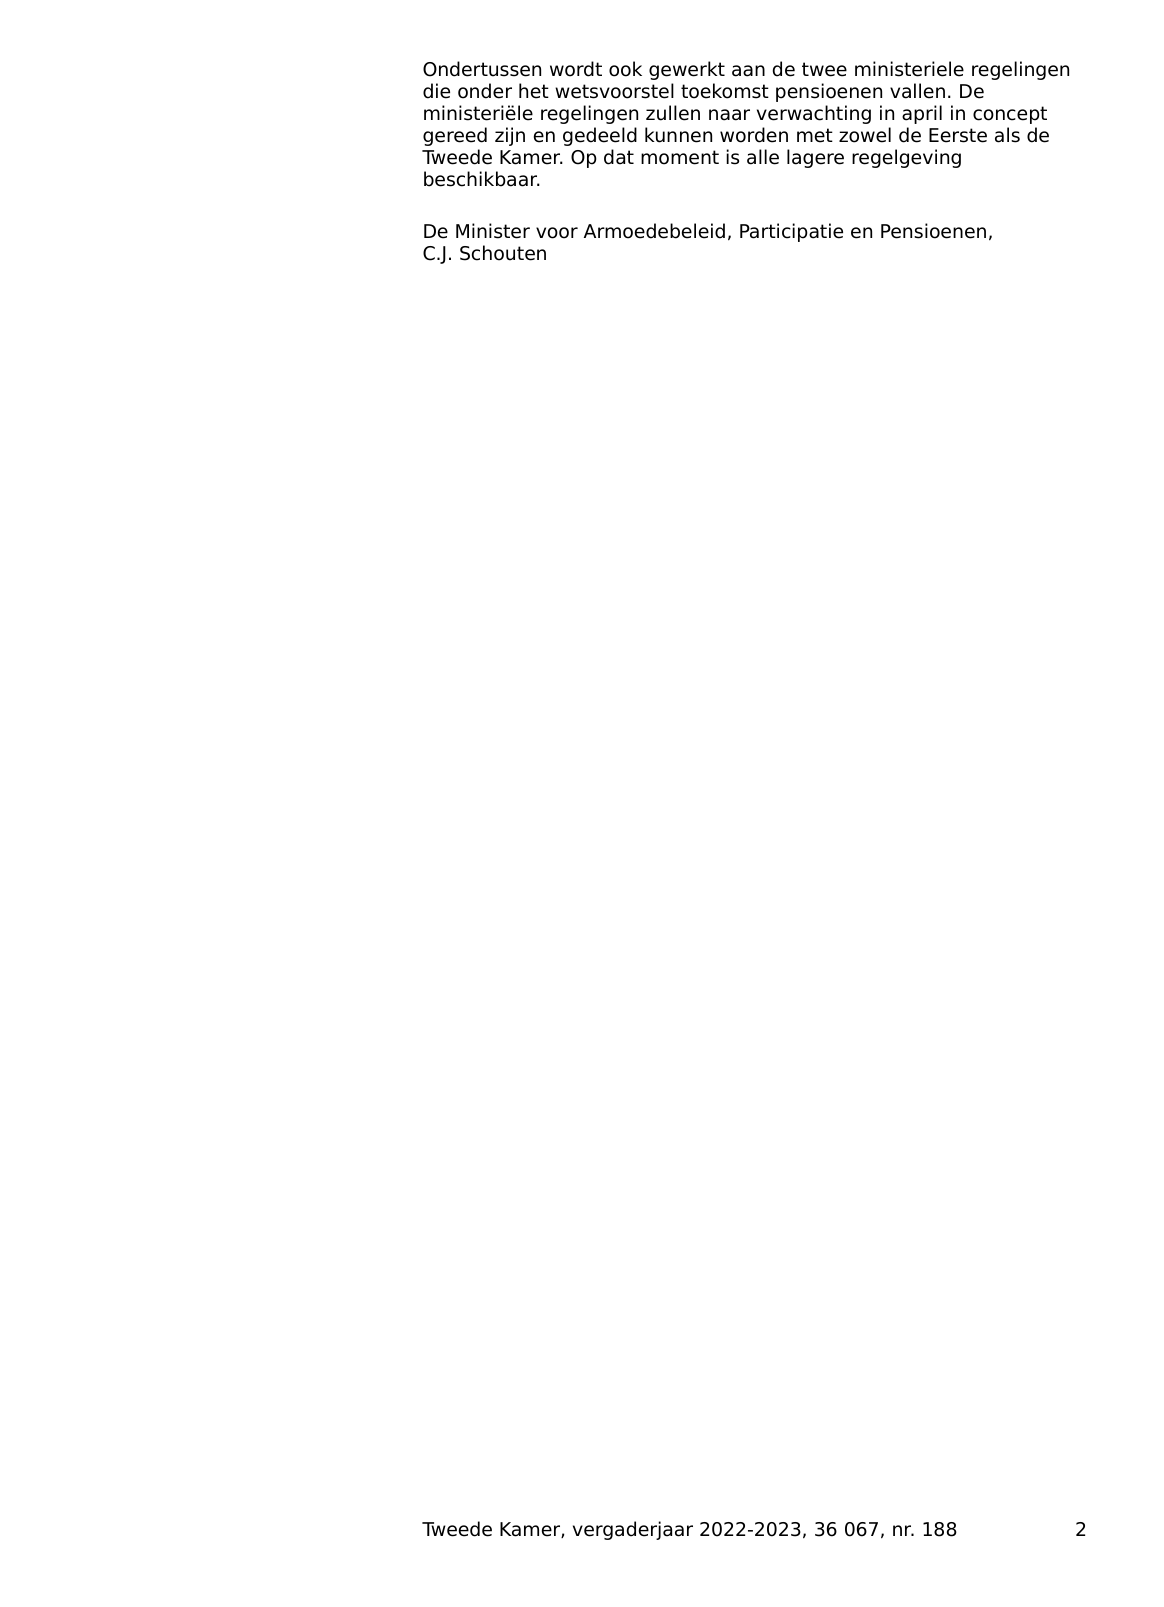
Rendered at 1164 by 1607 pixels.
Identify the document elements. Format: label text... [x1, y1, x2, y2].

text Ondertussen wordt ook gewerkt aan de twee ministeriele regelingen die onder het wetsvoorstel toekomst pensioenen vallen. De ministeriële regelingen zullen naar verwachting in april in concept gereed zijn en gedeeld kunnen worden met zowel de Eerste als de Tweede Kamer. Op dat moment is alle lagere regelgeving beschikbaar. [422, 59, 1087, 191]
text De Minister voor Armoedebeleid, Participatie en Pensioenen, C.J. Schouten [422, 221, 1087, 265]
